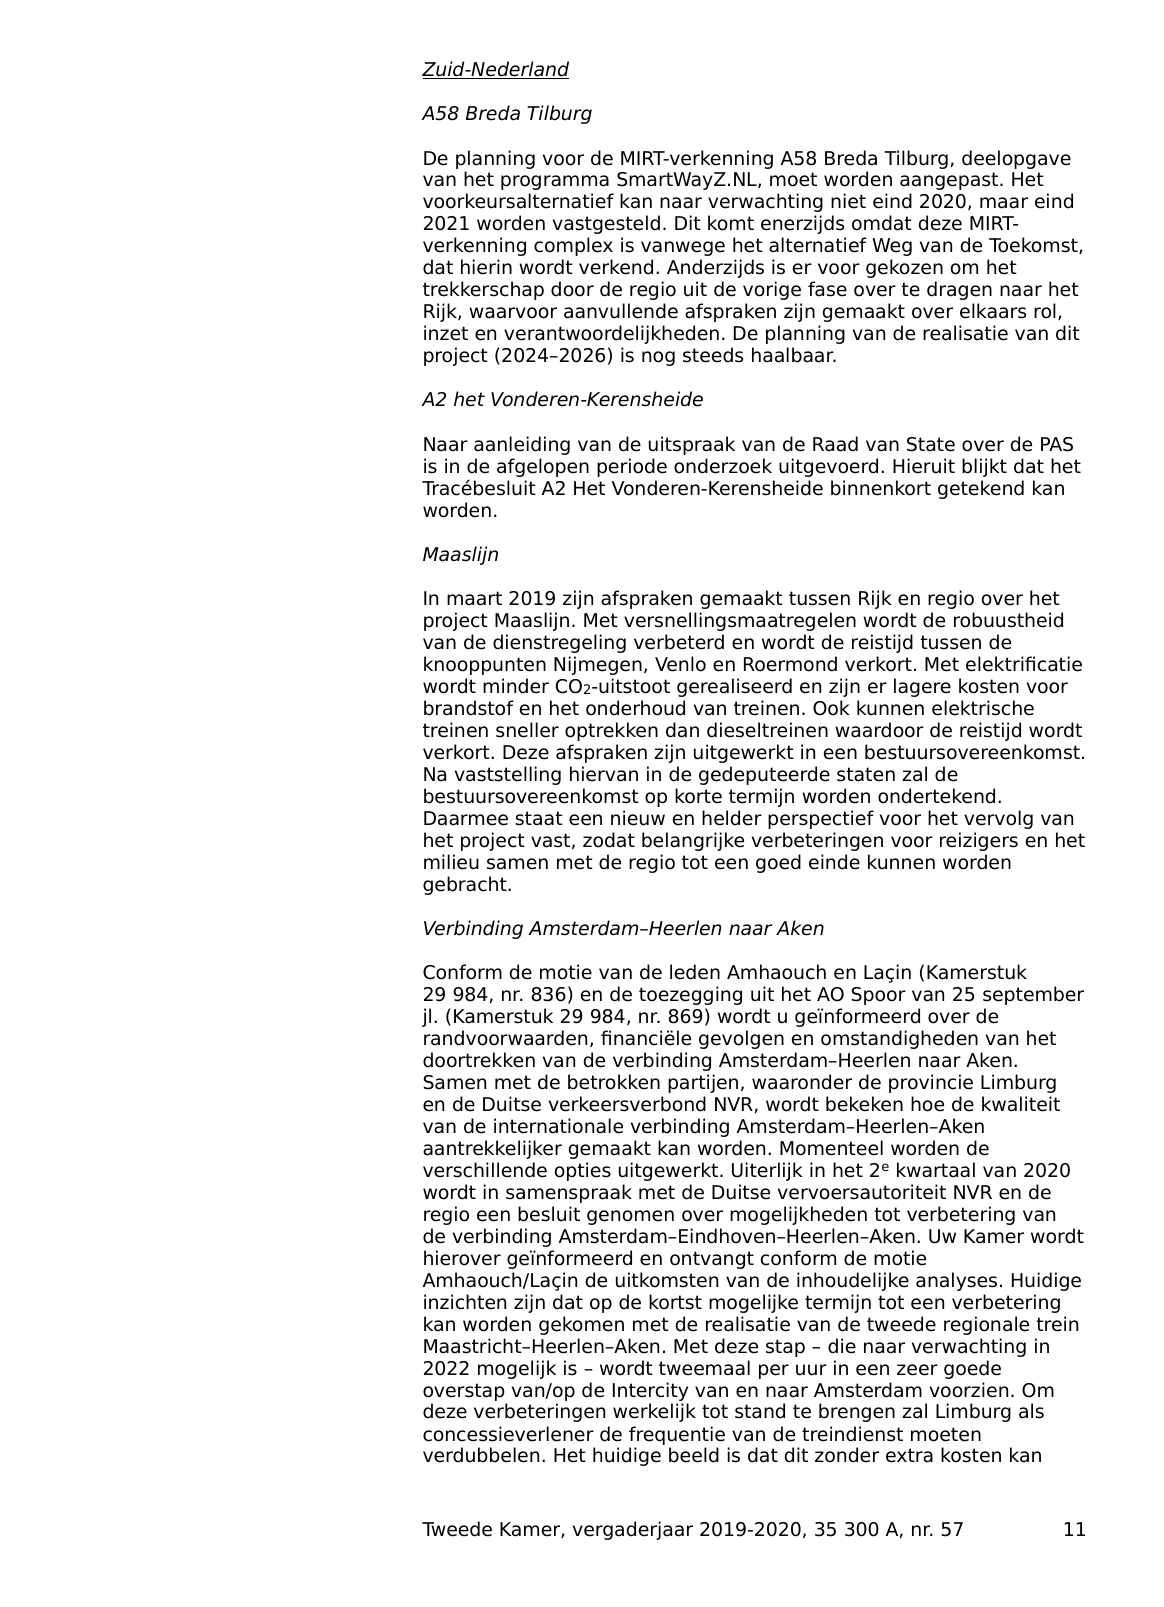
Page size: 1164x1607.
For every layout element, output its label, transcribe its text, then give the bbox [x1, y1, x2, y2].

text Naar aanleiding van de uitspraak van de Raad van State over de PAS is in de afgelopen periode onderzoek uitgevoerd. Hieruit blijkt dat het Tracébesluit A2 Het Vonderen-Kerensheide binnenkort getekend kan worden. [422, 433, 1087, 521]
subtitle Zuid-Nederland [422, 59, 1087, 81]
text In maart 2019 zijn afspraken gemaakt tussen Rijk en regio over het project Maaslijn. Met versnellingsmaatregelen wordt de robuustheid van de dienstregeling verbeterd en wordt de reistijd tussen de knooppunten Nijmegen, Venlo en Roermond verkort. Met elektrificatie wordt minder CO2-uitstoot gerealiseerd en zijn er lagere kosten voor brandstof en het onderhoud van treinen. Ook kunnen elektrische treinen sneller optrekken dan dieseltreinen waardoor de reistijd wordt verkort. Deze afspraken zijn uitgewerkt in een bestuursovereenkomst. Na vaststelling hiervan in de gedeputeerde staten zal de bestuursovereenkomst op korte termijn worden ondertekend. Daarmee staat een nieuw en helder perspectief voor het vervolg van het project vast, zodat belangrijke verbeteringen voor reizigers en het milieu samen met de regio tot een goed einde kunnen worden gebracht. [422, 588, 1087, 896]
subtitle A58 Breda Tilburg [422, 103, 1087, 125]
text De planning voor de MIRT-verkenning A58 Breda Tilburg, deelopgave van het programma SmartWayZ.NL, moet worden aangepast. Het voorkeursalternatief kan naar verwachting niet eind 2020, maar eind 2021 worden vastgesteld. Dit komt enerzijds omdat deze MIRT-verkenning complex is vanwege het alternatief Weg van de Toekomst, dat hierin wordt verkend. Anderzijds is er voor gekozen om het trekkerschap door de regio uit de vorige fase over te dragen naar het Rijk, waarvoor aanvullende afspraken zijn gemaakt over elkaars rol, inzet en verantwoordelijkheden. De planning van de realisatie van dit project (2024–2026) is nog steeds haalbaar. [422, 147, 1087, 367]
subtitle Verbinding Amsterdam–Heerlen naar Aken [422, 918, 1087, 940]
subtitle Maaslijn [422, 544, 1087, 566]
text Conform de motie van de leden Amhaouch en Laçin (Kamerstuk 29 984, nr. 836) en de toezegging uit het AO Spoor van 25 september jl. (Kamerstuk 29 984, nr. 869) wordt u geïnformeerd over de randvoorwaarden, financiële gevolgen en omstandigheden van het doortrekken van de verbinding Amsterdam–Heerlen naar Aken. Samen met de betrokken partijen, waaronder de provincie Limburg en de Duitse verkeersverbond NVR, wordt bekeken hoe de kwaliteit van de internationale verbinding Amsterdam–Heerlen–Aken aantrekkelijker gemaakt kan worden. Momenteel worden de verschillende opties uitgewerkt. Uiterlijk in het 2e kwartaal van 2020 wordt in samenspraak met de Duitse vervoersautoriteit NVR en de regio een besluit genomen over mogelijkheden tot verbetering van de verbinding Amsterdam–Eindhoven–Heerlen–Aken. Uw Kamer wordt hierover geïnformeerd en ontvangt conform de motie Amhaouch/Laçin de uitkomsten van de inhoudelijke analyses. Huidige inzichten zijn dat op de kortst mogelijke termijn tot een verbetering kan worden gekomen met de realisatie van de tweede regionale trein Maastricht–Heerlen–Aken. Met deze stap – die naar verwachting in 2022 mogelijk is – wordt tweemaal per uur in een zeer goede overstap van/op de Intercity van en naar Amsterdam voorzien. Om deze verbeteringen werkelijk tot stand te brengen zal Limburg als concessieverlener de frequentie van de treindienst moeten verdubbelen. Het huidige beeld is dat dit zonder extra kosten kan [422, 962, 1087, 1467]
subtitle A2 het Vonderen-Kerensheide [422, 389, 1087, 411]
